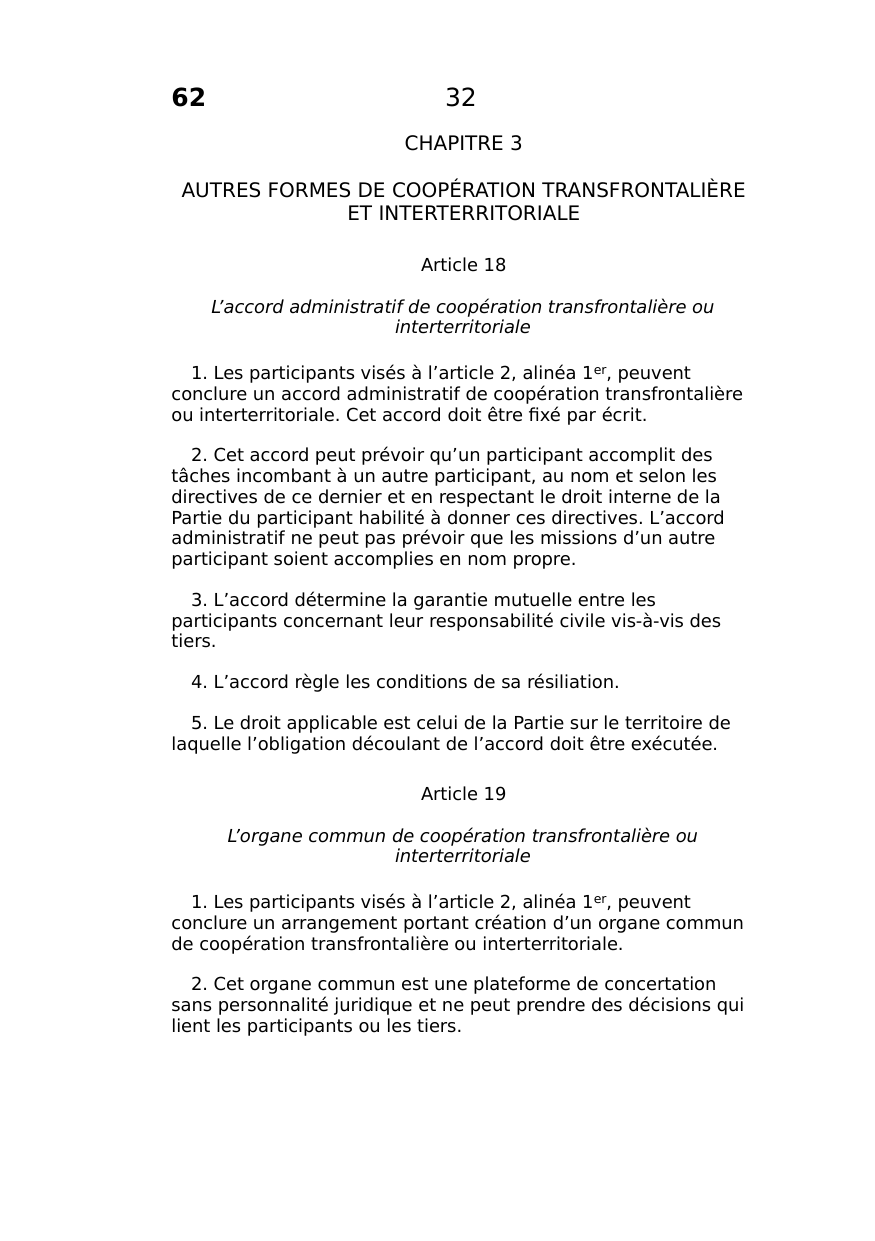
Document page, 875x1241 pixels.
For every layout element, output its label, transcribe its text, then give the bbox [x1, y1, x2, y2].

text 2. Cet accord peut prévoir qu’un participant accomplit des tâches incombant à un autre participant, au nom et selon les directives de ce dernier et en respectant le droit interne de la Partie du participant habilité à donner ces directives. L’accord administratif ne peut pas prévoir que les missions d’un autre participant soient accomplies en nom propre. [171, 445, 756, 570]
text 2. Cet organe commun est une plateforme de concertation sans personnalité juridique et ne peut prendre des décisions qui lient les participants ou les tiers. [171, 974, 756, 1036]
text 4. L’accord règle les conditions de sa résiliation. [171, 672, 756, 693]
text 1. Les participants visés à l’article 2, alinéa 1er, peuvent conclure un arrangement portant création d’un organe commun de coopération transfrontalière ou interterritoriale. [171, 892, 756, 954]
subtitle Article 18 L’accord administratif de coopération transfrontalière ou interterritoriale [171, 255, 756, 338]
text 3. L’accord détermine la garantie mutuelle entre les participants concernant leur responsabilité civile vis-à-vis des tiers. [171, 590, 756, 652]
text 5. Le droit applicable est celui de la Partie sur le territoire de laquelle l’obligation découlant de l’accord doit être exécutée. [171, 713, 756, 754]
text 1. Les participants visés à l’article 2, alinéa 1er, peuvent conclure un accord administratif de coopération transfrontalière ou interterritoriale. Cet accord doit être fixé par écrit. [171, 363, 756, 425]
subtitle Article 19 L’organe commun de coopération transfrontalière ou interterritoriale [171, 784, 756, 867]
subtitle CHAPITRE 3 AUTRES FORMES DE COOPÉRATION TRANSFRONTALIÈRE ET INTERTERRITORIALE [171, 132, 756, 225]
